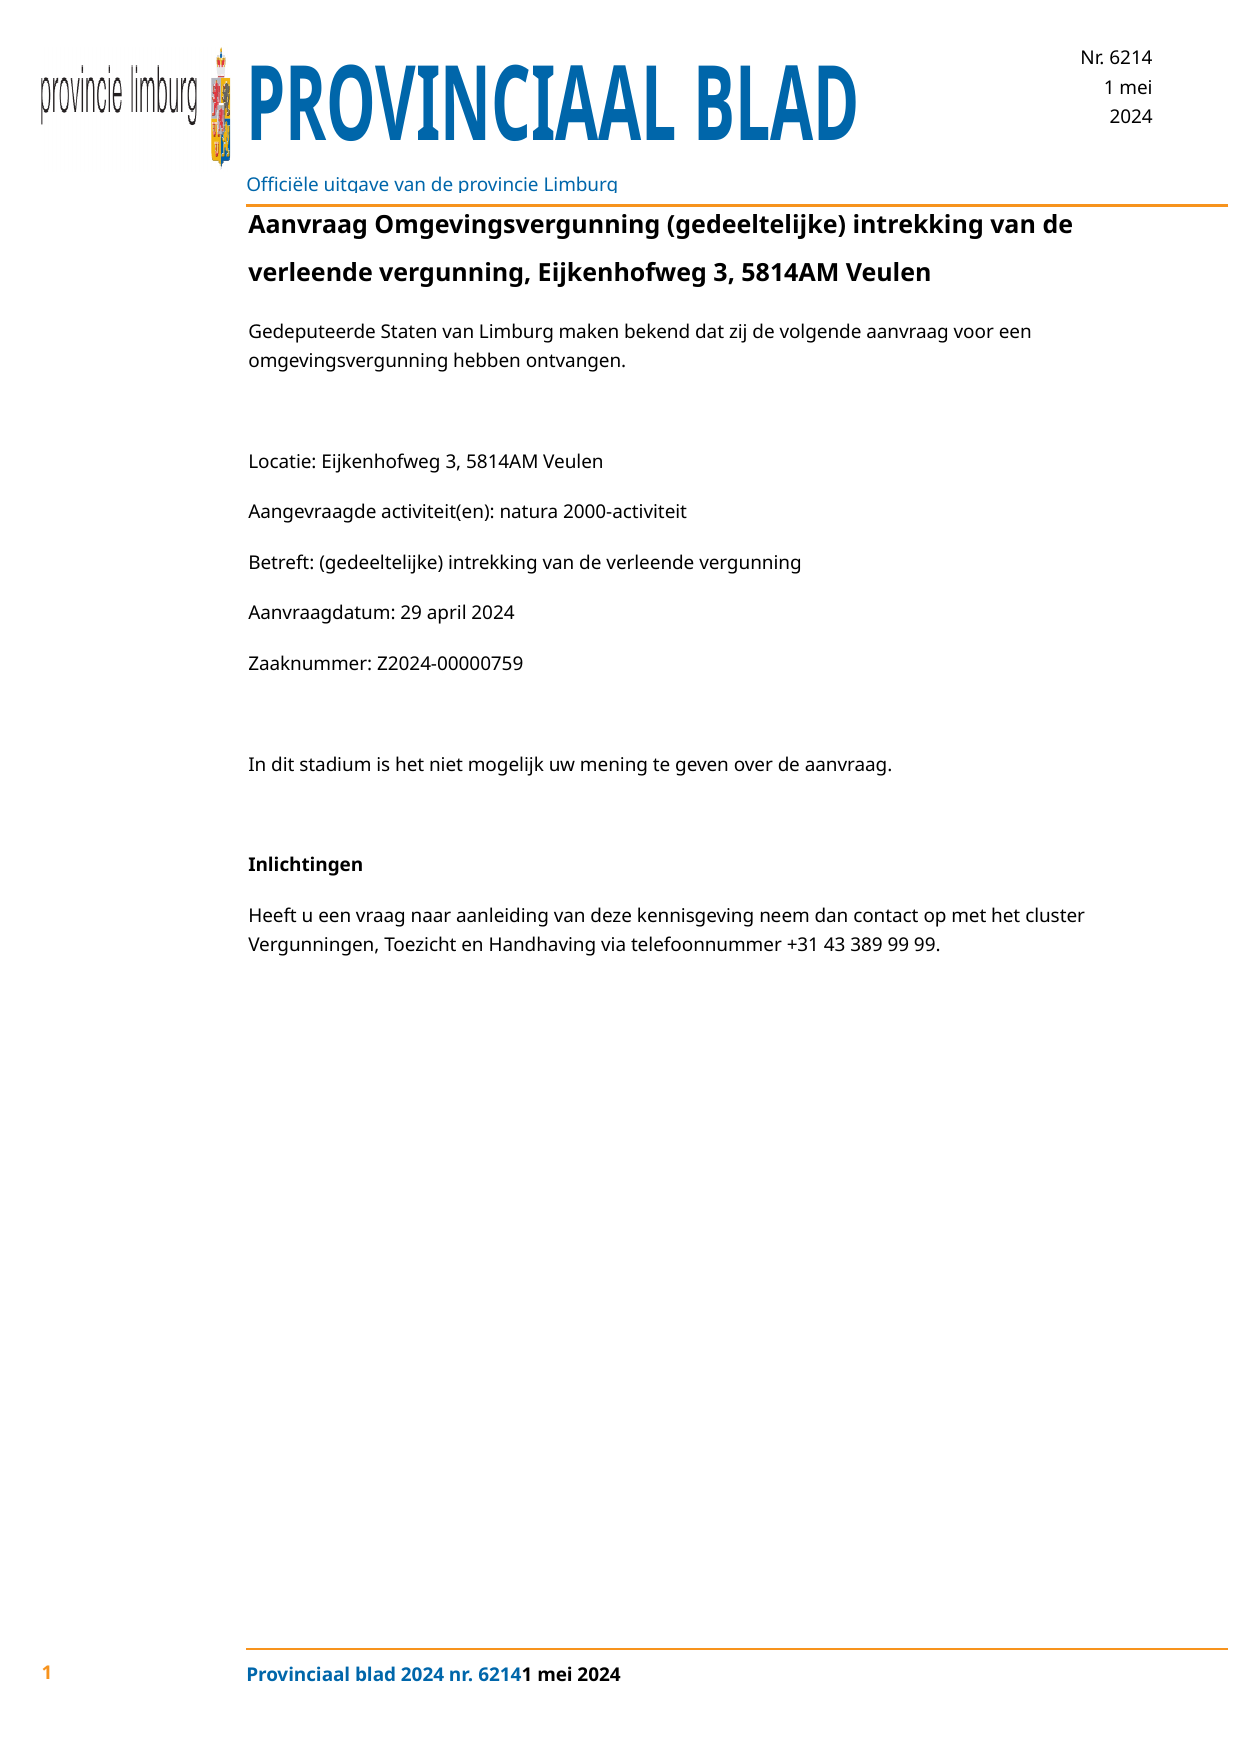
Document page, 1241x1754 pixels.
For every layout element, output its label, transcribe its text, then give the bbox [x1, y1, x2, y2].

text Aanvraag Omgevingsvergunning (gedeeltelijke) intrekking van de verleende vergunning, Eijkenhofweg 3, 5814AM Veulen [248, 207, 1152, 288]
text Zaaknummer: Z2024-00000759 [248, 650, 1152, 676]
text Locatie: Eijkenhofweg 3, 5814AM Veulen [248, 448, 1152, 474]
text In dit stadium is het niet mogelijk uw mening te geven over de aanvraag. [248, 751, 1152, 777]
picture [41, 47, 231, 172]
text Inlichtingen [248, 852, 1152, 877]
text Gedeputeerde Staten van Limburg maken bekend dat zij de volgende aanvraag voor een omgevingsvergunning hebben ontvangen. [248, 318, 1152, 373]
text Heeft u een vraag naar aanleiding van deze kennisgeving neem dan contact op met het cluster Vergunningen, Toezicht en Handhaving via telefoonnummer +31 43 389 99 99. [248, 902, 1152, 957]
text Aangevraagde activiteit(en): natura 2000-activiteit [248, 499, 1152, 524]
text Betreft: (gedeeltelijke) intrekking van de verleende vergunning [248, 549, 1152, 575]
text Aanvraagdatum: 29 april 2024 [248, 599, 1152, 625]
